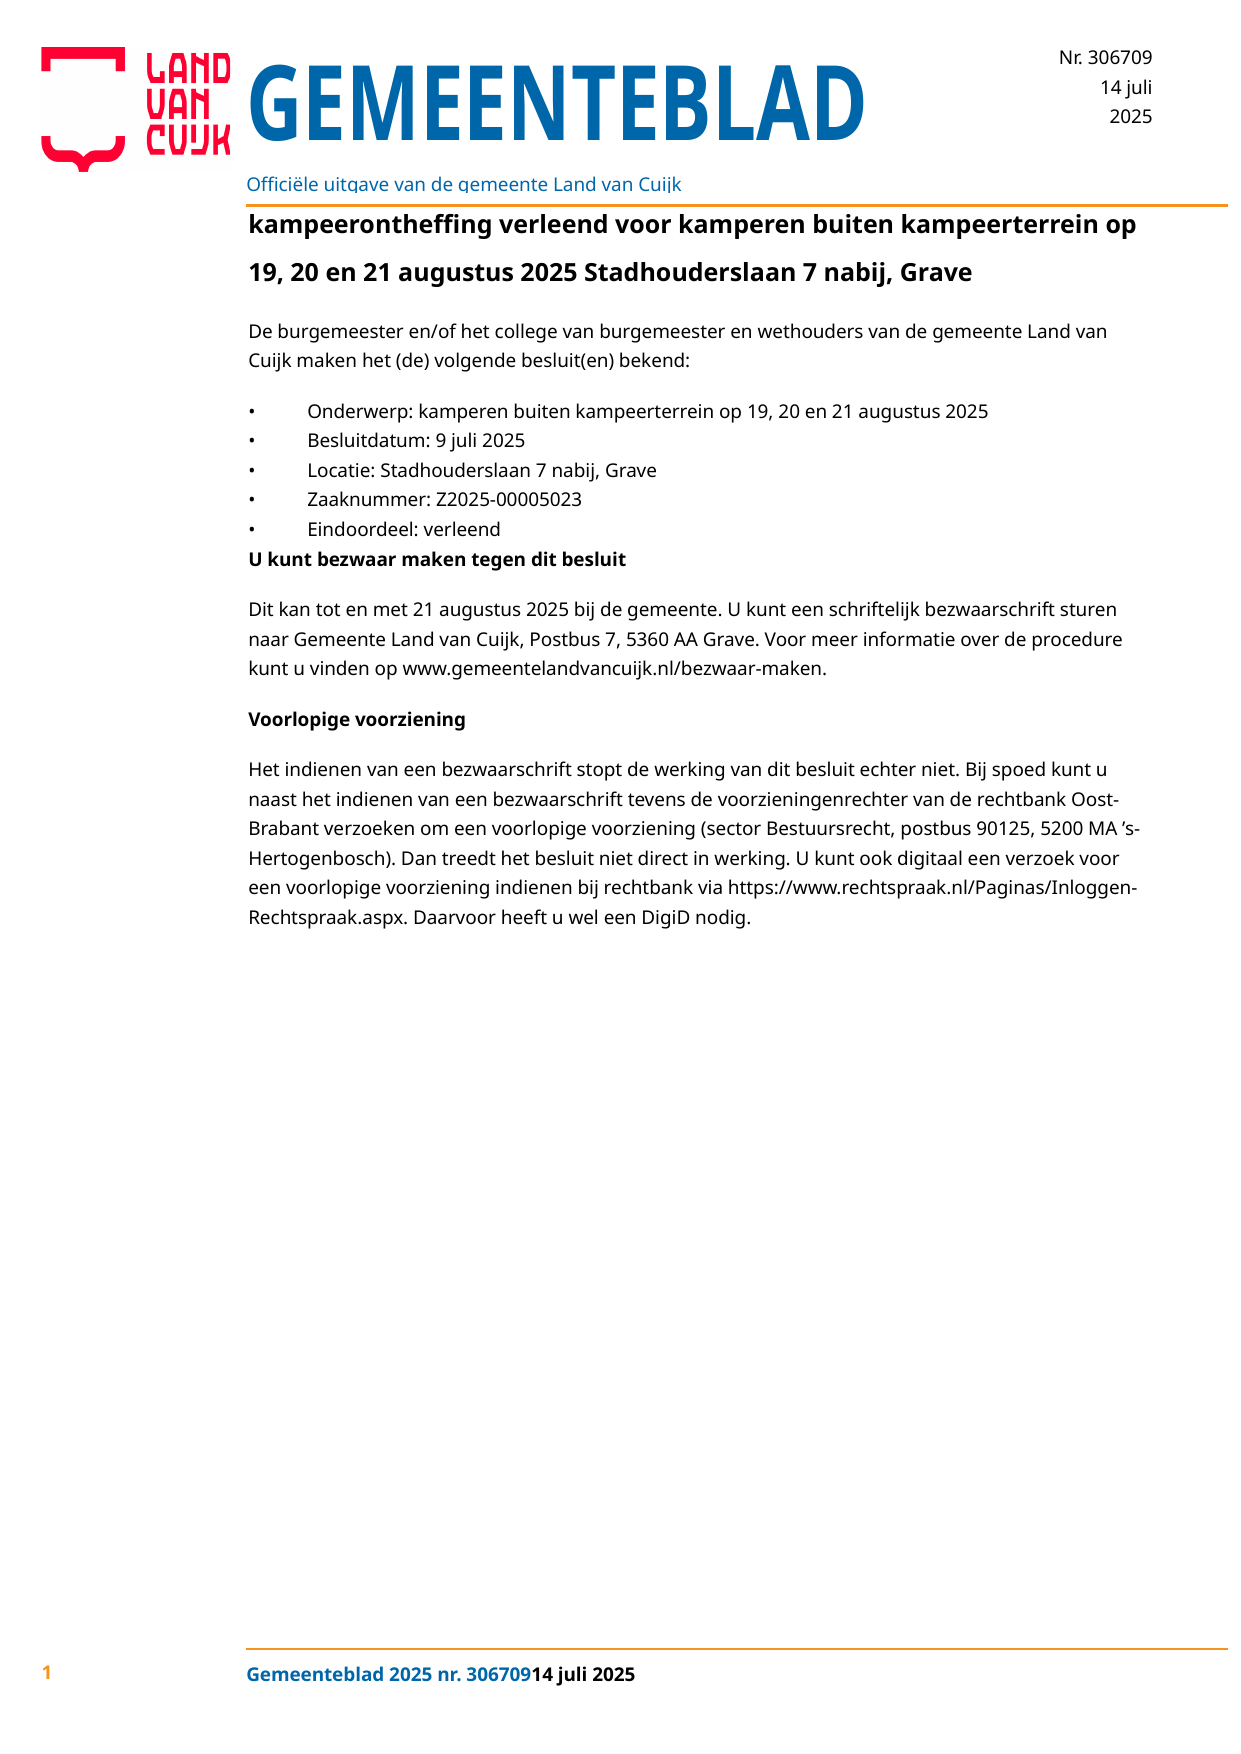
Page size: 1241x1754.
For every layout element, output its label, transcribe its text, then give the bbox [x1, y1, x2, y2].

list Locatie: Stadhouderslaan 7 nabij, Grave [248, 457, 1152, 483]
text kampeerontheffing verleend voor kamperen buiten kampeerterrein op 19, 20 en 21 augustus 2025 Stadhouderslaan 7 nabij, Grave [248, 207, 1152, 288]
picture [41, 47, 231, 172]
text De burgemeester en/of het college van burgemeester en wethouders van de gemeente Land van Cuijk maken het (de) volgende besluit(en) bekend: [248, 318, 1152, 373]
text Het indienen van een bezwaarschrift stopt de werking van dit besluit echter niet. Bij spoed kunt u naast het indienen van een bezwaarschrift tevens de voorzieningenrechter van de rechtbank Oost-Brabant verzoeken om een voorlopige voorziening (sector Bestuursrecht, postbus 90125, 5200 MA ’s-Hertogenbosch). Dan treedt het besluit niet direct in werking. U kunt ook digitaal een verzoek voor een voorlopige voorziening indienen bij rechtbank via https://www.rechtspraak.nl/Paginas/Inloggen-Rechtspraak.aspx. Daarvoor heeft u wel een DigiD nodig. [248, 756, 1152, 930]
text Dit kan tot en met 21 augustus 2025 bij de gemeente. U kunt een schriftelijk bezwaarschrift sturen naar Gemeente Land van Cuijk, Postbus 7, 5360 AA Grave. Voor meer informatie over de procedure kunt u vinden op www.gemeentelandvancuijk.nl/bezwaar-maken. [248, 596, 1152, 681]
list Besluitdatum: 9 juli 2025 [248, 427, 1152, 453]
text Voorlopige voorziening [248, 706, 1152, 732]
list Eindoordeel: verleend [248, 516, 1152, 542]
list Onderwerp: kamperen buiten kampeerterrein op 19, 20 en 21 augustus 2025 [248, 398, 1152, 424]
list Zaaknummer: Z2025-00005023 [248, 487, 1152, 512]
text U kunt bezwaar maken tegen dit besluit [248, 546, 1152, 572]
